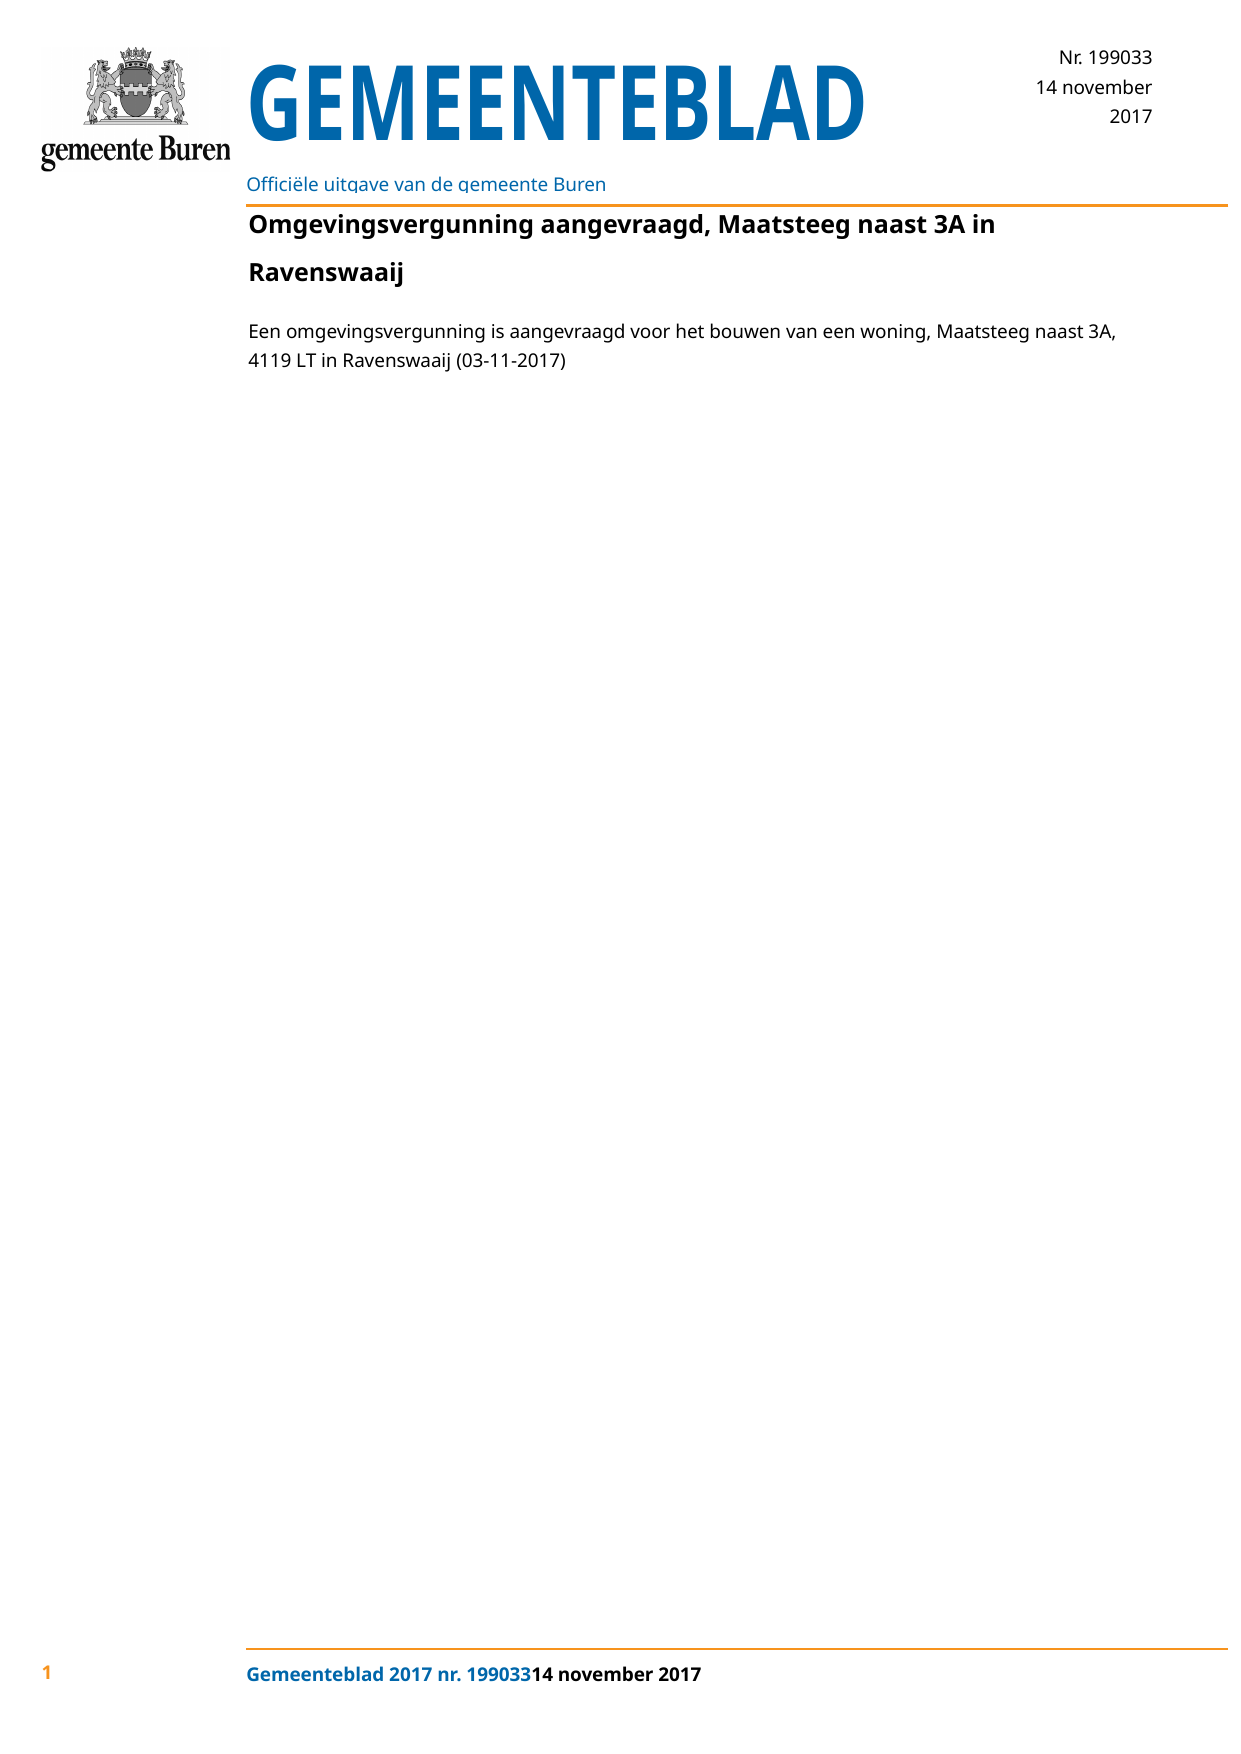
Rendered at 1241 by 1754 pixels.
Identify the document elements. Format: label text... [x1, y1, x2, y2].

text Een omgevingsvergunning is aangevraagd voor het bouwen van een woning, Maatsteeg naast 3A, 4119 LT in Ravenswaaij (03-11-2017) [248, 318, 1152, 373]
picture [41, 47, 231, 172]
text Omgevingsvergunning aangevraagd, Maatsteeg naast 3A in Ravenswaaij [248, 207, 1152, 288]
